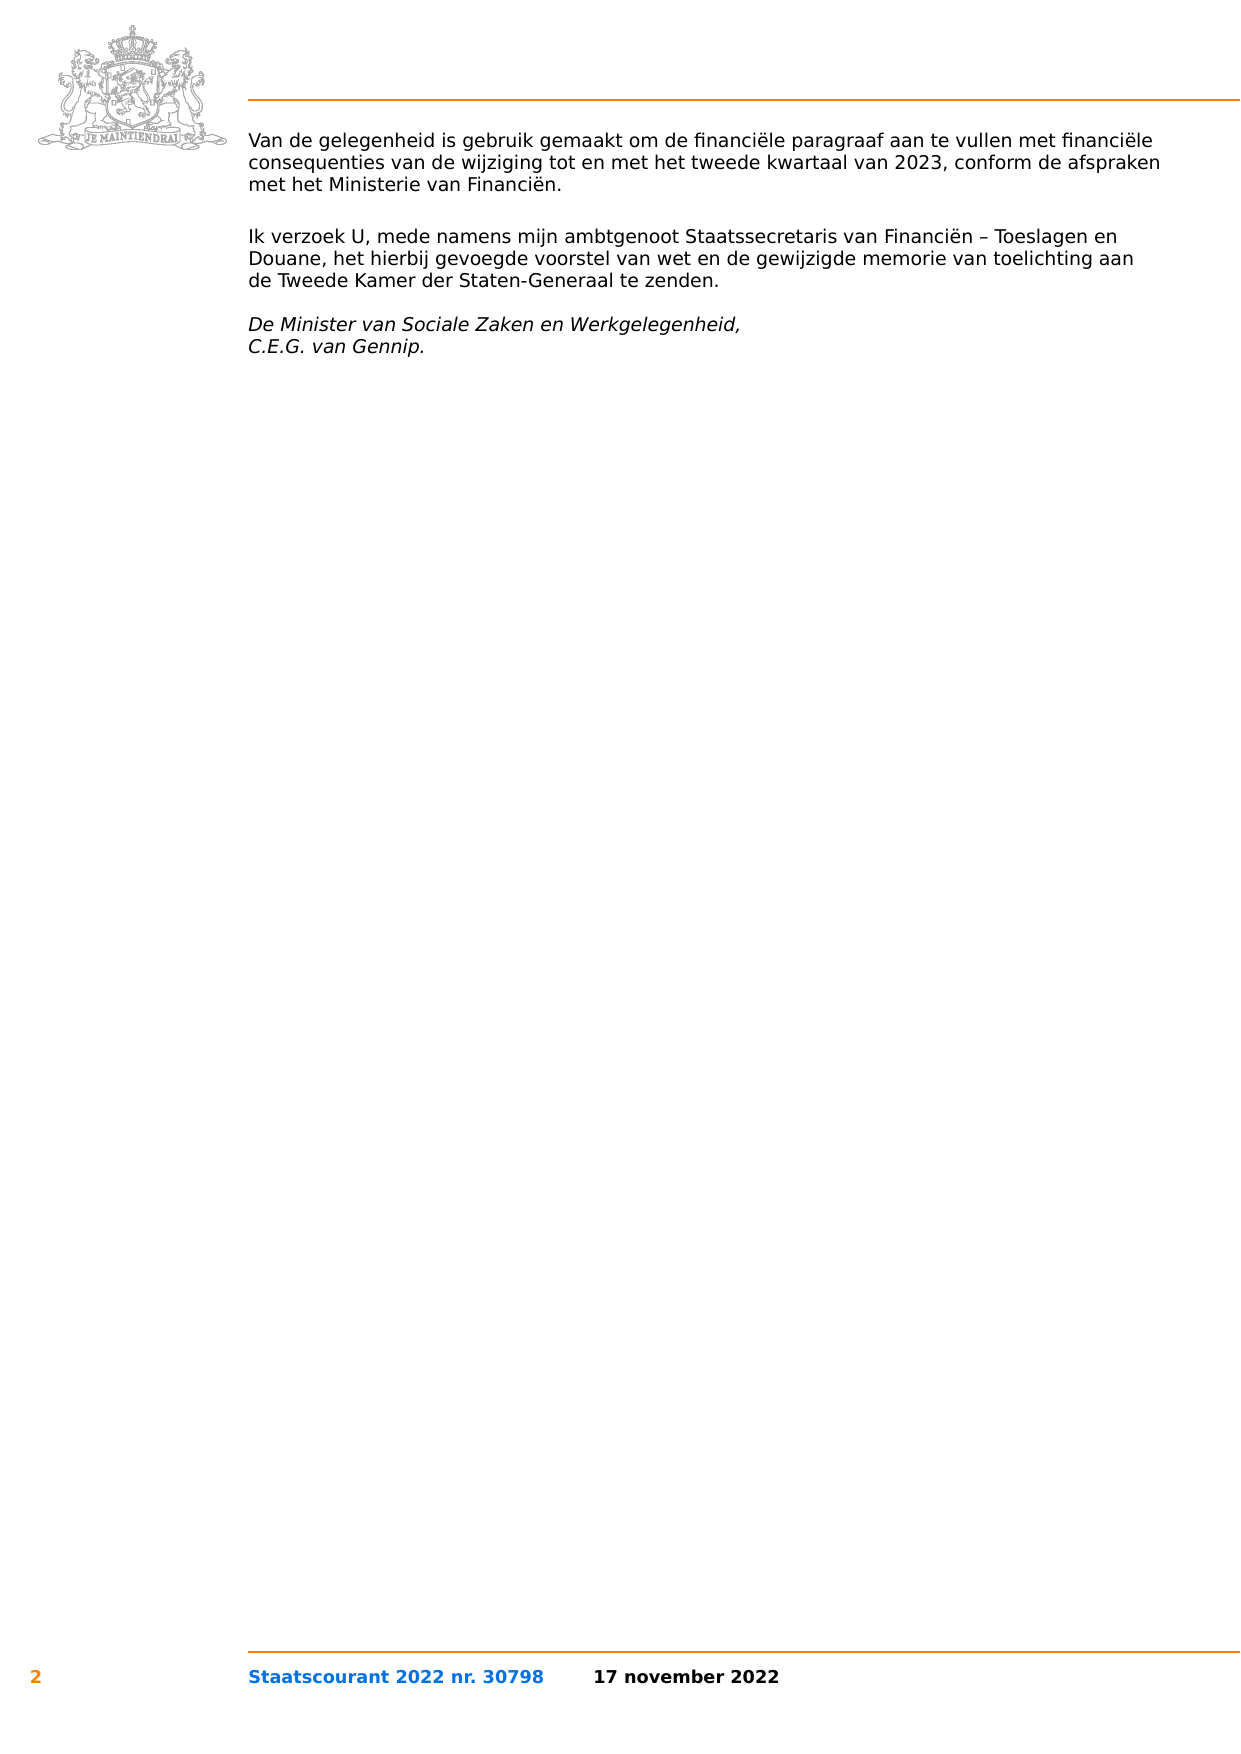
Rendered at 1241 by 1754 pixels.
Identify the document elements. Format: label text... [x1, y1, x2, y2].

picture [38, 25, 227, 150]
text Ik verzoek U, mede namens mijn ambtgenoot Staatssecretaris van Financiën – Toeslagen en Douane, het hierbij gevoegde voorstel van wet en de gewijzigde memorie van toelichting aan de Tweede Kamer der Staten-Generaal te zenden. [248, 226, 1163, 292]
text Van de gelegenheid is gebruik gemaakt om de financiële paragraaf aan te vullen met financiële consequenties van de wijziging tot en met het tweede kwartaal van 2023, conform de afspraken met het Ministerie van Financiën. [248, 130, 1163, 196]
text De Minister van Sociale Zaken en Werkgelegenheid, C.E.G. van Gennip. [248, 314, 1163, 358]
